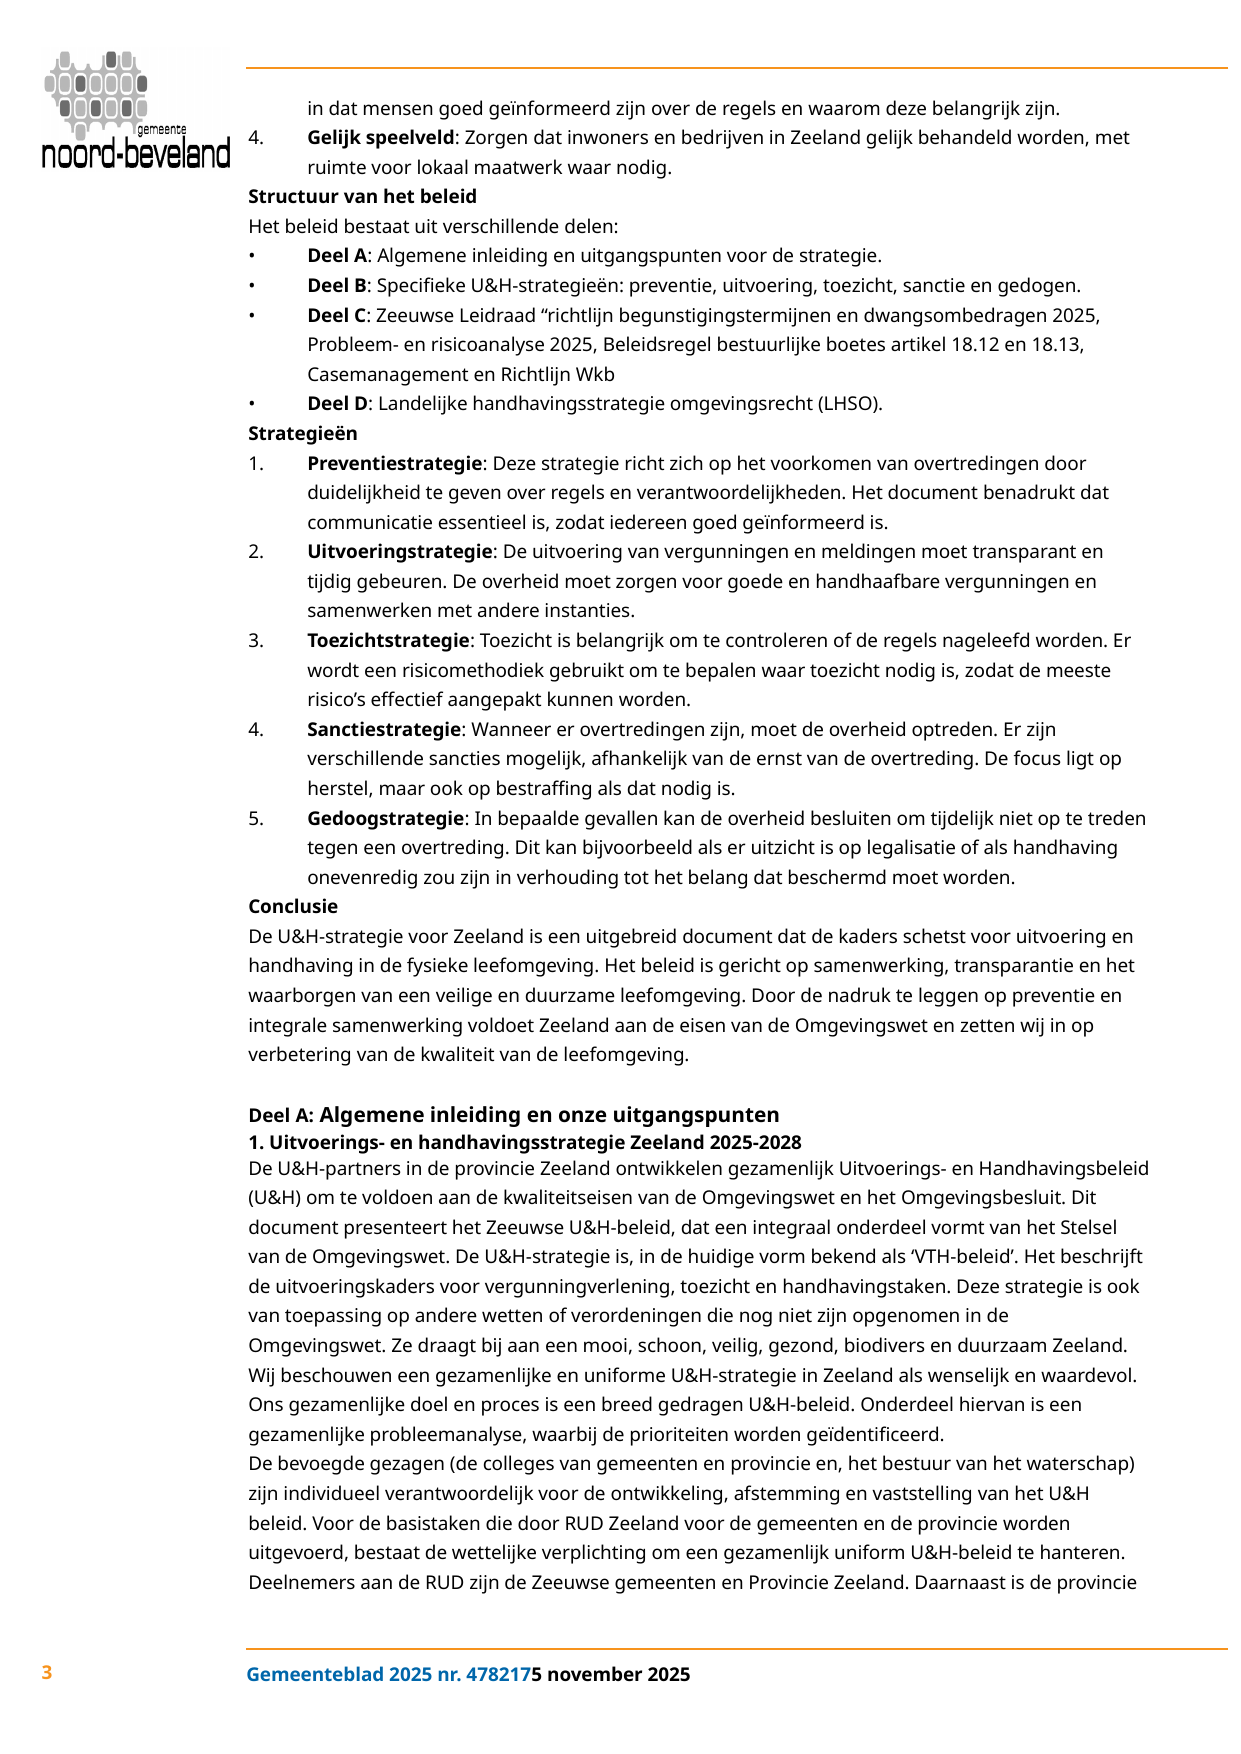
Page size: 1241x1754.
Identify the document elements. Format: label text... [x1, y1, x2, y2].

text Strategieën [248, 420, 1152, 446]
text Wij beschouwen een gezamenlijke en uniforme U&H-strategie in Zeeland als wenselijk en waardevol. Ons gezamenlijke doel en proces is een breed gedragen U&H-beleid. Onderdeel hiervan is een gezamenlijke probleemanalyse, waarbij de prioriteiten worden geïdentificeerd. [248, 1362, 1152, 1447]
text Conclusie [248, 893, 1152, 919]
text Het beleid bestaat uit verschillende delen: [248, 213, 1152, 239]
list Deel C: Zeeuwse Leidraad “richtlijn begunstigingstermijnen en dwangsombedragen 2025, Probleem- en risicoanalyse 2025, Beleidsregel bestuurlijke boetes artikel 18.12 en 18.13, Casemanagement en Richtlijn Wkb [248, 302, 1152, 387]
list Deel A: Algemene inleiding en uitgangspunten voor de strategie. [248, 243, 1152, 268]
list Gelijk speelveld: Zorgen dat inwoners en bedrijven in Zeeland gelijk behandeld worden, met ruimte voor lokaal maatwerk waar nodig. [248, 124, 1152, 180]
text Structuur van het beleid [248, 183, 1152, 209]
list Toezichtstrategie: Toezicht is belangrijk om te controleren of de regels nageleefd worden. Er wordt een risicomethodiek gebruikt om te bepalen waar toezicht nodig is, zodat de meeste risico’s effectief aangepakt kunnen worden. [248, 627, 1152, 712]
text De U&H-partners in de provincie Zeeland ontwikkelen gezamenlijk Uitvoerings- en Handhavingsbeleid (U&H) om te voldoen aan de kwaliteitseisen van de Omgevingswet en het Omgevingsbesluit. Dit document presenteert het Zeeuwse U&H-beleid, dat een integraal onderdeel vormt van het Stelsel van de Omgevingswet. De U&H-strategie is, in de huidige vorm bekend als ‘VTH-beleid’. Het beschrijft de uitvoeringskaders voor vergunningverlening, toezicht en handhavingstaken. Deze strategie is ook van toepassing op andere wetten of verordeningen die nog niet zijn opgenomen in de Omgevingswet. Ze draagt bij aan een mooi, schoon, veilig, gezond, biodivers en duurzaam Zeeland. [248, 1155, 1152, 1358]
text 1. Uitvoerings- en handhavingsstrategie Zeeland 2025-2028 [248, 1129, 1152, 1155]
list Deel B: Specifieke U&H-strategieën: preventie, uitvoering, toezicht, sanctie en gedogen. [248, 272, 1152, 298]
picture [41, 47, 231, 172]
list Sanctiestrategie: Wanneer er overtredingen zijn, moet de overheid optreden. Er zijn verschillende sancties mogelijk, afhankelijk van de ernst van de overtreding. De focus ligt op herstel, maar ook op bestraffing als dat nodig is. [248, 716, 1152, 801]
list Uitvoeringstrategie: De uitvoering van vergunningen en meldingen moet transparant en tijdig gebeuren. De overheid moet zorgen voor goede en handhaafbare vergunningen en samenwerken met andere instanties. [248, 538, 1152, 623]
text De U&H-strategie voor Zeeland is een uitgebreid document dat de kaders schetst voor uitvoering en handhaving in de fysieke leefomgeving. Het beleid is gericht op samenwerking, transparantie en het waarborgen van een veilige en duurzame leefomgeving. Door de nadruk te leggen op preventie en integrale samenwerking voldoet Zeeland aan de eisen van de Omgevingswet en zetten wij in op verbetering van de kwaliteit van de leefomgeving. [248, 923, 1152, 1067]
list Preventiestrategie: Deze strategie richt zich op het voorkomen van overtredingen door duidelijkheid te geven over regels en verantwoordelijkheden. Het document benadrukt dat communicatie essentieel is, zodat iedereen goed geïnformeerd is. [248, 450, 1152, 535]
text De bevoegde gezagen (de colleges van gemeenten en provincie en, het bestuur van het waterschap) zijn individueel verantwoordelijk voor de ontwikkeling, afstemming en vaststelling van het U&H beleid. Voor de basistaken die door RUD Zeeland voor de gemeenten en de provincie worden uitgevoerd, bestaat de wettelijke verplichting om een gezamenlijk uniform U&H-beleid te hanteren. Deelnemers aan de RUD zijn de Zeeuwse gemeenten en Provincie Zeeland. Daarnaast is de provincie [248, 1451, 1152, 1595]
list Gedoogstrategie: In bepaalde gevallen kan de overheid besluiten om tijdelijk niet op te treden tegen een overtreding. Dit kan bijvoorbeeld als er uitzicht is op legalisatie of als handhaving onevenredig zou zijn in verhouding tot het belang dat beschermd moet worden. [248, 805, 1152, 890]
list Deel D: Landelijke handhavingsstrategie omgevingsrecht (LHSO). [248, 391, 1152, 416]
list in dat mensen goed geïnformeerd zijn over de regels en waarom deze belangrijk zijn. [248, 95, 1152, 121]
text Deel A: Algemene inleiding en onze uitgangspunten [248, 1101, 1152, 1129]
